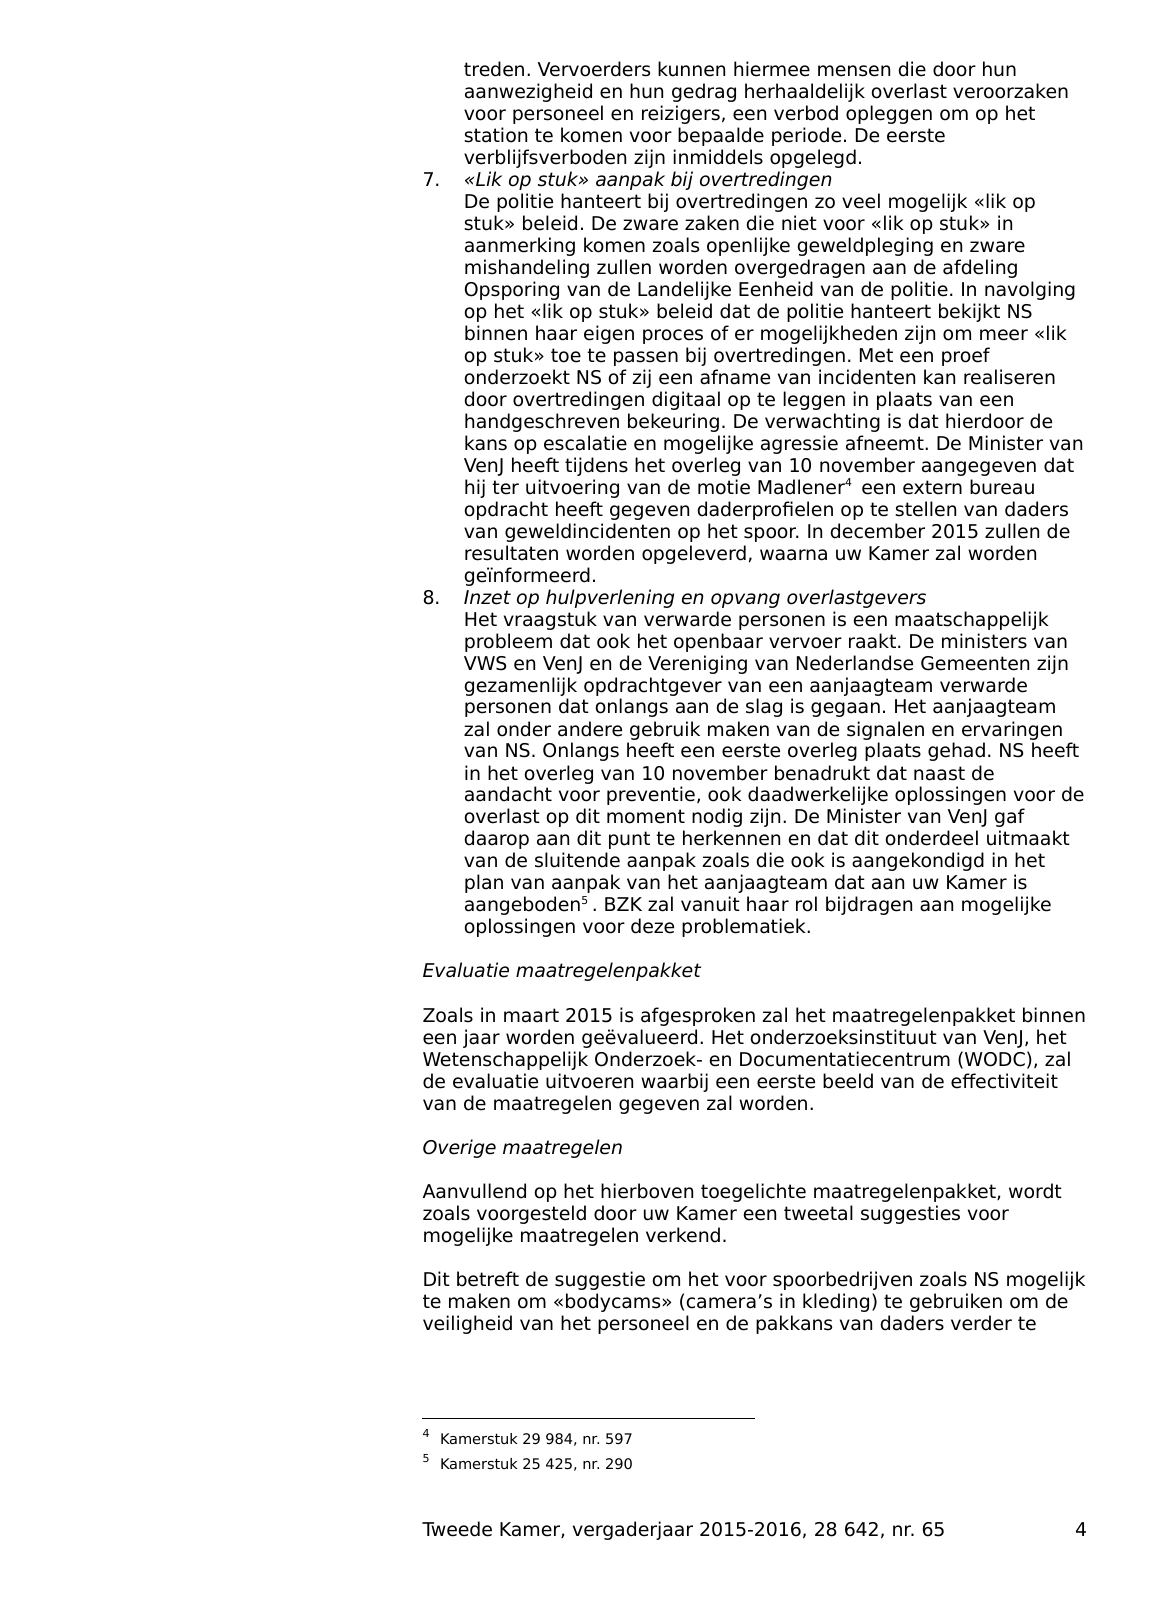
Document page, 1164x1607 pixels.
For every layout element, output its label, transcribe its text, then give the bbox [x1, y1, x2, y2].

text Het vraagstuk van verwarde personen is een maatschappelijk probleem dat ook het openbaar vervoer raakt. De ministers van VWS en VenJ en de Vereniging van Nederlandse Gemeenten zijn gezamenlijk opdrachtgever van een aanjaagteam verwarde personen dat onlangs aan de slag is gegaan. Het aanjaagteam zal onder andere gebruik maken van de signalen en ervaringen van NS. Onlangs heeft een eerste overleg plaats gehad. NS heeft in het overleg van 10 november benadrukt dat naast de aandacht voor preventie, ook daadwerkelijke oplossingen voor de overlast op dit moment nodig zijn. De Minister van VenJ gaf daarop aan dit punt te herkennen en dat dit onderdeel uitmaakt van de sluitende aanpak zoals die ook is aangekondigd in het plan van aanpak van het aanjaagteam dat aan uw Kamer is aangeboden. BZK zal vanuit haar rol bijdragen aan mogelijke oplossingen voor deze problematiek. [464, 608, 1087, 938]
subtitle Evaluatie maatregelenpakket [422, 960, 1087, 982]
text De politie hanteert bij overtredingen zo veel mogelijk «lik op stuk» beleid. De zware zaken die niet voor «lik op stuk» in aanmerking komen zoals openlijke geweldpleging en zware mishandeling zullen worden overgedragen aan de afdeling Opsporing van de Landelijke Eenheid van de politie. In navolging op het «lik op stuk» beleid dat de politie hanteert bekijkt NS binnen haar eigen proces of er mogelijkheden zijn om meer «lik op stuk» toe te passen bij overtredingen. Met een proef onderzoekt NS of zij een afname van incidenten kan realiseren door overtredingen digitaal op te leggen in plaats van een handgeschreven bekeuring. De verwachting is dat hierdoor de kans op escalatie en mogelijke agressie afneemt. De Minister van VenJ heeft tijdens het overleg van 10 november aangegeven dat hij ter uitvoering van de motie Madlener een extern bureau opdracht heeft gegeven daderprofielen op te stellen van daders van geweldincidenten op het spoor. In december 2015 zullen de resultaten worden opgeleverd, waarna uw Kamer zal worden geïnformeerd. [464, 191, 1087, 587]
subtitle Overige maatregelen [422, 1137, 1087, 1159]
text 8. Inzet op hulpverlening en opvang overlastgevers [422, 587, 1087, 608]
text Zoals in maart 2015 is afgesproken zal het maatregelenpakket binnen een jaar worden geëvalueerd. Het onderzoeksinstituut van VenJ, het Wetenschappelijk Onderzoek- en Documentatiecentrum (WODC), zal de evaluatie uitvoeren waarbij een eerste beeld van de effectiviteit van de maatregelen gegeven zal worden. [422, 1004, 1087, 1114]
text treden. Vervoerders kunnen hiermee mensen die door hun aanwezigheid en hun gedrag herhaaldelijk overlast veroorzaken voor personeel en reizigers, een verbod opleggen om op het station te komen voor bepaalde periode. De eerste verblijfsverboden zijn inmiddels opgelegd. [464, 59, 1087, 169]
text Kamerstuk 29 984, nr. 597 [422, 1427, 1087, 1449]
text 7. «Lik op stuk» aanpak bij overtredingen [422, 169, 1087, 191]
text Dit betreft de suggestie om het voor spoorbedrijven zoals NS mogelijk te maken om «bodycams» (camera’s in kleding) te gebruiken om de veiligheid van het personeel en de pakkans van daders verder te [422, 1269, 1087, 1335]
text Kamerstuk 25 425, nr. 290 [422, 1452, 1087, 1474]
text Aanvullend op het hierboven toegelichte maatregelenpakket, wordt zoals voorgesteld door uw Kamer een tweetal suggesties voor mogelijke maatregelen verkend. [422, 1181, 1087, 1247]
